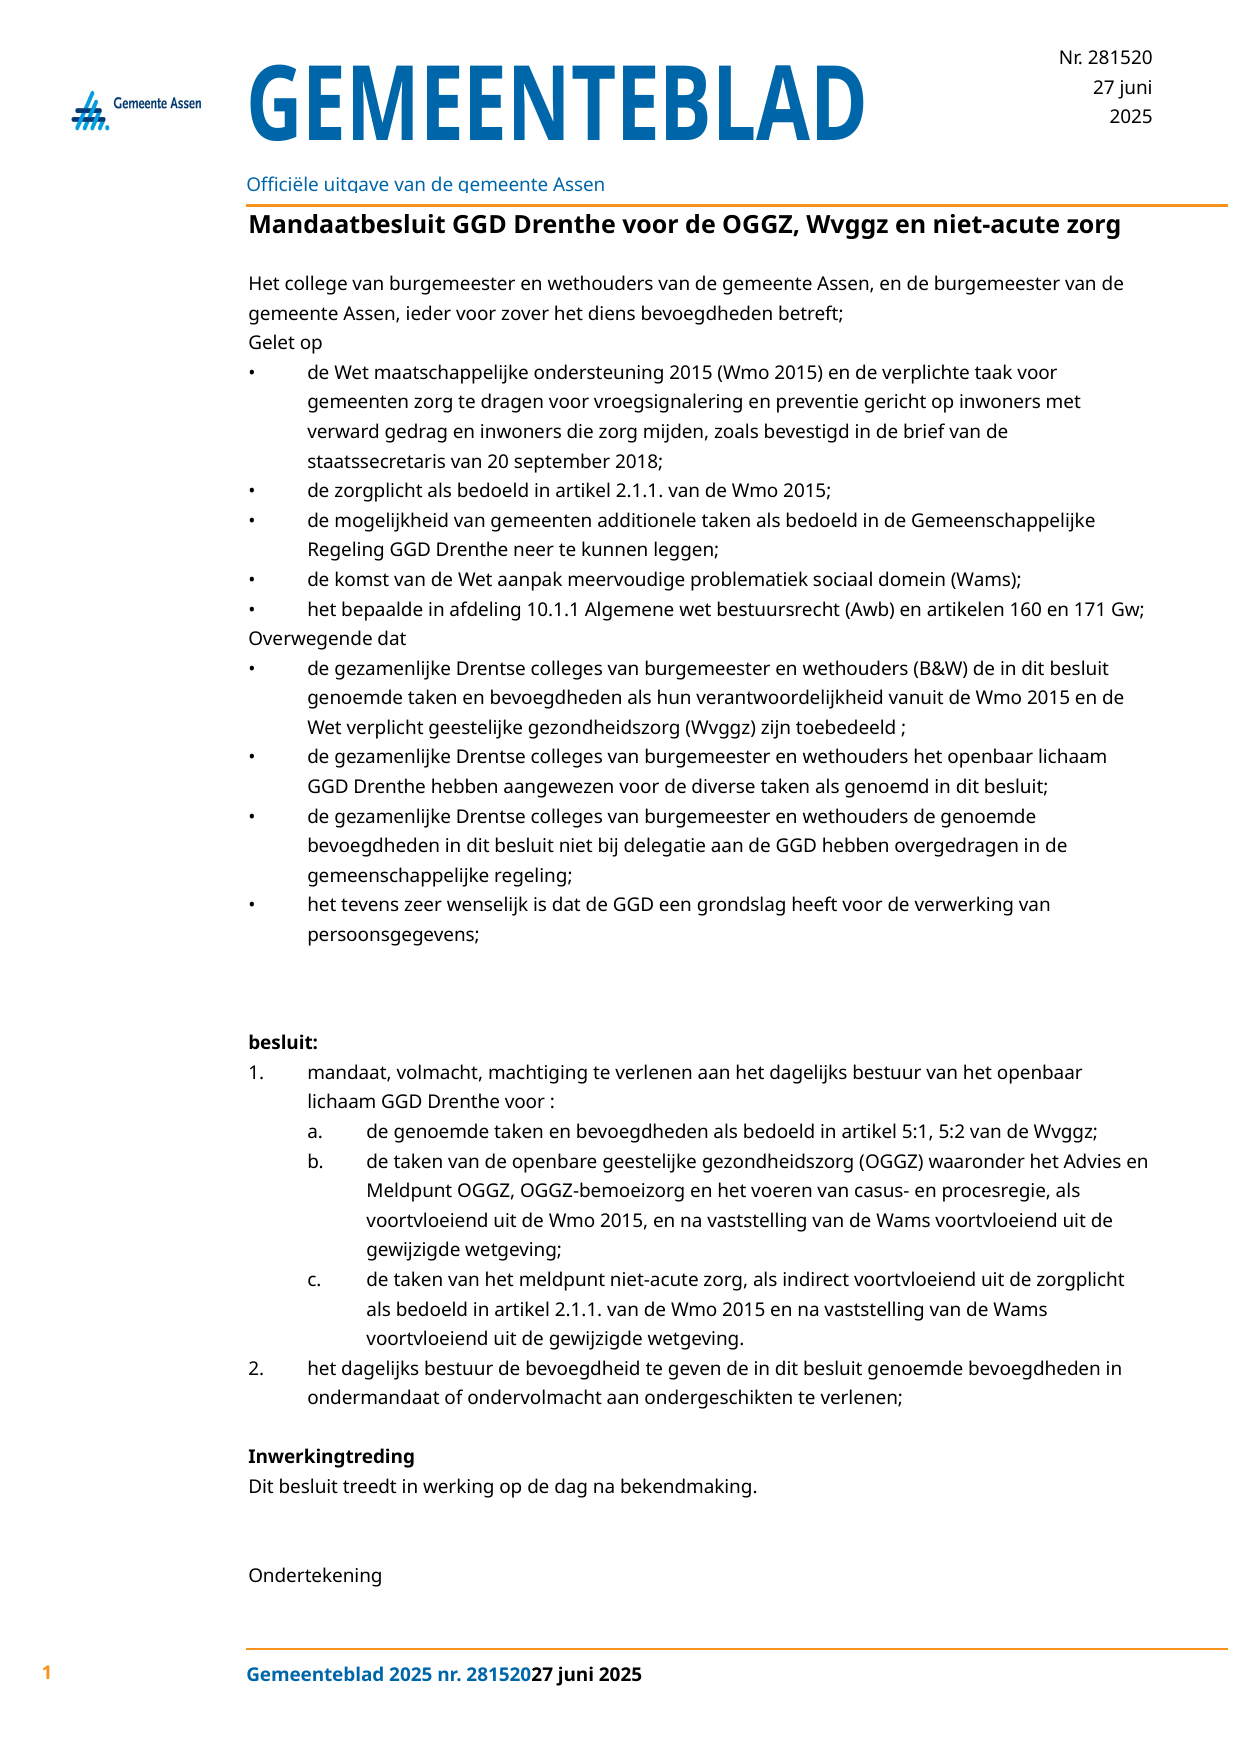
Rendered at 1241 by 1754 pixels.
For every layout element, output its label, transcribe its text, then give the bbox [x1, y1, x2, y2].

list mandaat, volmacht, machtiging te verlenen aan het dagelijks bestuur van het openbaar lichaam GGD Drenthe voor : [248, 1059, 1152, 1114]
list de komst van de Wet aanpak meervoudige problematiek sociaal domein (Wams); [248, 566, 1152, 592]
list de mogelijkheid van gemeenten additionele taken als bedoeld in de Gemeenschappelijke Regeling GGD Drenthe neer te kunnen leggen; [248, 507, 1152, 562]
picture [41, 47, 231, 172]
list de gezamenlijke Drentse colleges van burgemeester en wethouders de genoemde bevoegdheden in dit besluit niet bij delegatie aan de GGD hebben overgedragen in de gemeenschappelijke regeling; [248, 803, 1152, 888]
text Overwegende dat [248, 625, 1152, 651]
text Inwerkingtreding [248, 1444, 1152, 1469]
text Mandaatbesluit GGD Drenthe voor de OGGZ, Wvggz en niet-acute zorg [248, 207, 1152, 241]
text besluit: [248, 1029, 1152, 1055]
text Het college van burgemeester en wethouders van de gemeente Assen, en de burgemeester van de gemeente Assen, ieder voor zover het diens bevoegdheden betreft; [248, 270, 1152, 326]
list het tevens zeer wenselijk is dat de GGD een grondslag heeft voor de verwerking van persoonsgegevens; [248, 892, 1152, 947]
list de Wet maatschappelijke ondersteuning 2015 (Wmo 2015) en de verplichte taak voor gemeenten zorg te dragen voor vroegsignalering en preventie gericht op inwoners met verward gedrag en inwoners die zorg mijden, zoals bevestigd in de brief van de staatssecretaris van 20 september 2018; [248, 359, 1152, 473]
list het dagelijks bestuur de bevoegdheid te geven de in dit besluit genoemde bevoegdheden in ondermandaat of ondervolmacht aan ondergeschikten te verlenen; [248, 1355, 1152, 1410]
text Ondertekening [248, 1562, 1152, 1588]
list de genoemde taken en bevoegdheden als bedoeld in artikel 5:1, 5:2 van de Wvggz; [307, 1118, 1152, 1144]
list de zorgplicht als bedoeld in artikel 2.1.1. van de Wmo 2015; [248, 477, 1152, 503]
text Gelet op [248, 329, 1152, 355]
list het bepaalde in afdeling 10.1.1 Algemene wet bestuursrecht (Awb) en artikelen 160 en 171 Gw; [248, 596, 1152, 621]
list de taken van het meldpunt niet-acute zorg, als indirect voortvloeiend uit de zorgplicht als bedoeld in artikel 2.1.1. van de Wmo 2015 en na vaststelling van de Wams voortvloeiend uit de gewijzigde wetgeving. [307, 1266, 1152, 1351]
list de gezamenlijke Drentse colleges van burgemeester en wethouders (B&W) de in dit besluit genoemde taken en bevoegdheden als hun verantwoordelijkheid vanuit de Wmo 2015 en de Wet verplicht geestelijke gezondheidszorg (Wvggz) zijn toebedeeld ; [248, 655, 1152, 740]
list de taken van de openbare geestelijke gezondheidszorg (OGGZ) waaronder het Advies en Meldpunt OGGZ, OGGZ-bemoeizorg en het voeren van casus- en procesregie, als voortvloeiend uit de Wmo 2015, en na vaststelling van de Wams voortvloeiend uit de gewijzigde wetgeving; [307, 1148, 1152, 1262]
list de gezamenlijke Drentse colleges van burgemeester en wethouders het openbaar lichaam GGD Drenthe hebben aangewezen voor de diverse taken als genoemd in dit besluit; [248, 744, 1152, 799]
text Dit besluit treedt in werking op de dag na bekendmaking. [248, 1473, 1152, 1499]
